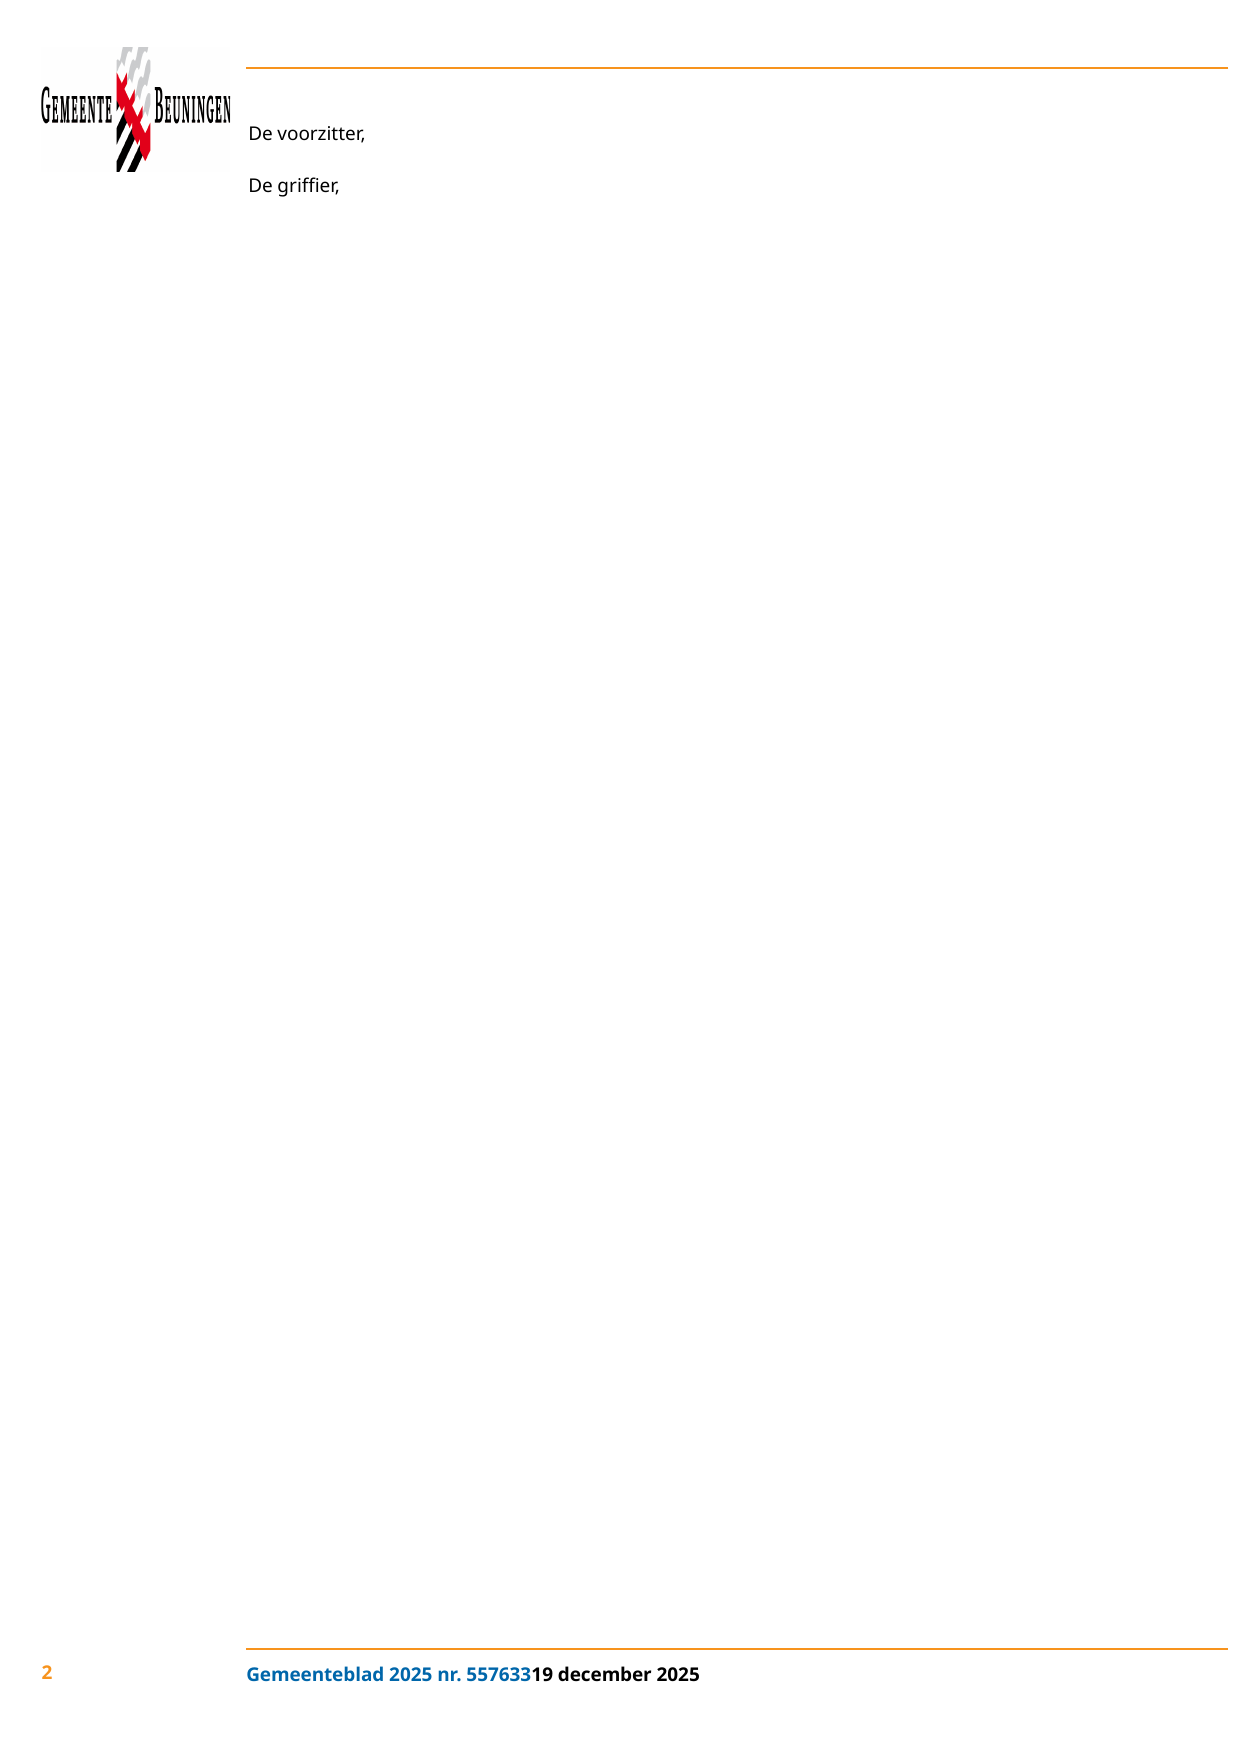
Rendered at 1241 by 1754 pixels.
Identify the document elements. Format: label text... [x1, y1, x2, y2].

text De griffier, [248, 172, 1152, 198]
picture [41, 47, 231, 172]
text De voorzitter, [248, 121, 1152, 146]
